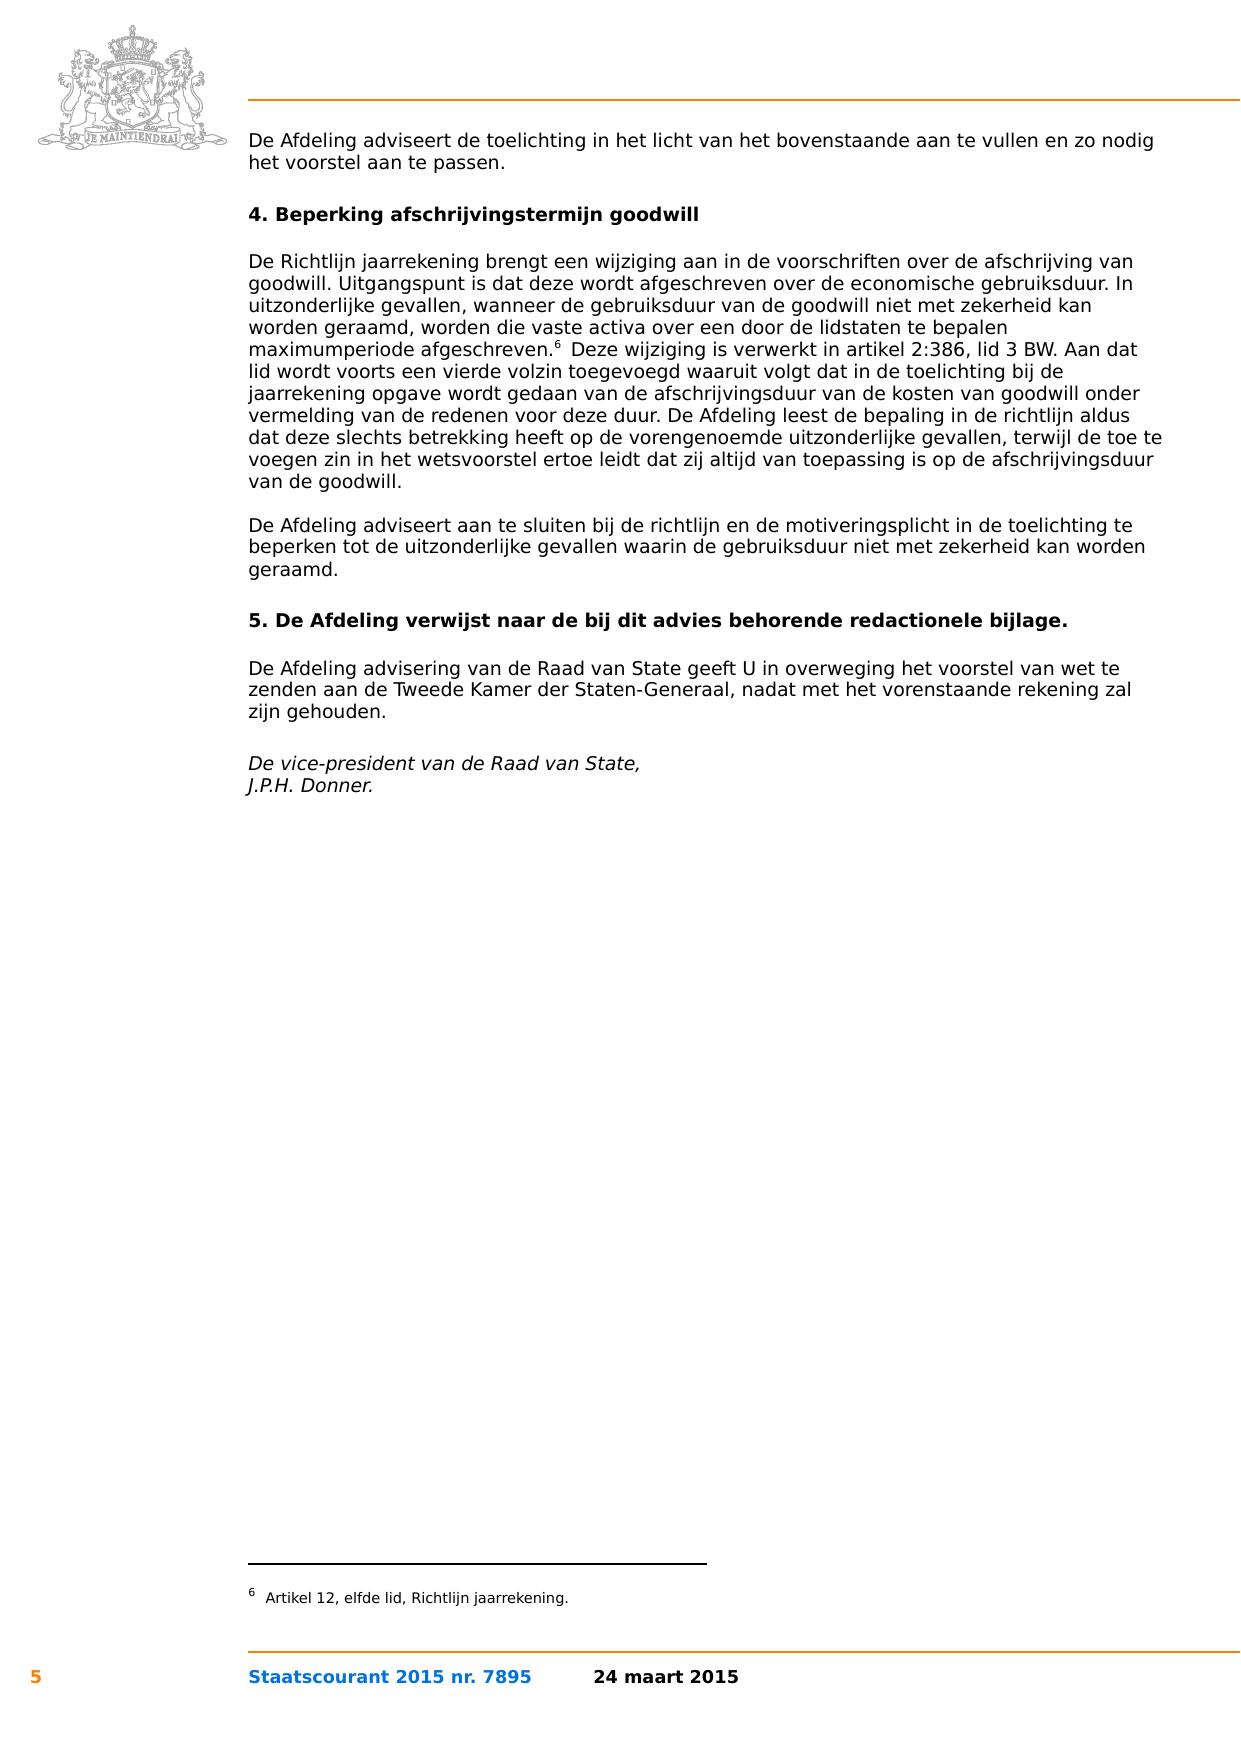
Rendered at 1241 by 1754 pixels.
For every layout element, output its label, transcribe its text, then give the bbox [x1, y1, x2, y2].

text De Richtlijn jaarrekening brengt een wijziging aan in de voorschriften over de afschrijving van goodwill. Uitgangspunt is dat deze wordt afgeschreven over de economische gebruiksduur. In uitzonderlijke gevallen, wanneer de gebruiksduur van de goodwill niet met zekerheid kan worden geraamd, worden die vaste activa over een door de lidstaten te bepalen maximumperiode afgeschreven. Deze wijziging is verwerkt in artikel 2:386, lid 3 BW. Aan dat lid wordt voorts een vierde volzin toegevoegd waaruit volgt dat in de toelichting bij de jaarrekening opgave wordt gedaan van de afschrijvingsduur van de kosten van goodwill onder vermelding van de redenen voor deze duur. De Afdeling leest de bepaling in de richtlijn aldus dat deze slechts betrekking heeft op de vorengenoemde uitzonderlijke gevallen, terwijl de toe te voegen zin in het wetsvoorstel ertoe leidt dat zij altijd van toepassing is op de afschrijvingsduur van de goodwill. [248, 251, 1163, 493]
text De vice-president van de Raad van State, J.P.H. Donner. [248, 753, 1163, 797]
text De Afdeling adviseert de toelichting in het licht van het bovenstaande aan te vullen en zo nodig het voorstel aan te passen. [248, 130, 1163, 174]
picture [38, 25, 227, 150]
text De Afdeling advisering van de Raad van State geeft U in overweging het voorstel van wet te zenden aan de Tweede Kamer der Staten-Generaal, nadat met het vorenstaande rekening zal zijn gehouden. [248, 657, 1163, 723]
text De Afdeling adviseert aan te sluiten bij de richtlijn en de motiveringsplicht in de toelichting te beperken tot de uitzonderlijke gevallen waarin de gebruiksduur niet met zekerheid kan worden geraamd. [248, 514, 1163, 580]
subtitle 5. De Afdeling verwijst naar de bij dit advies behorende redactionele bijlage. [248, 610, 1163, 632]
text Artikel 12, elfde lid, Richtlijn jaarrekening. [248, 1586, 1163, 1608]
subtitle 4. Beperking afschrijvingstermijn goodwill [248, 204, 1163, 226]
